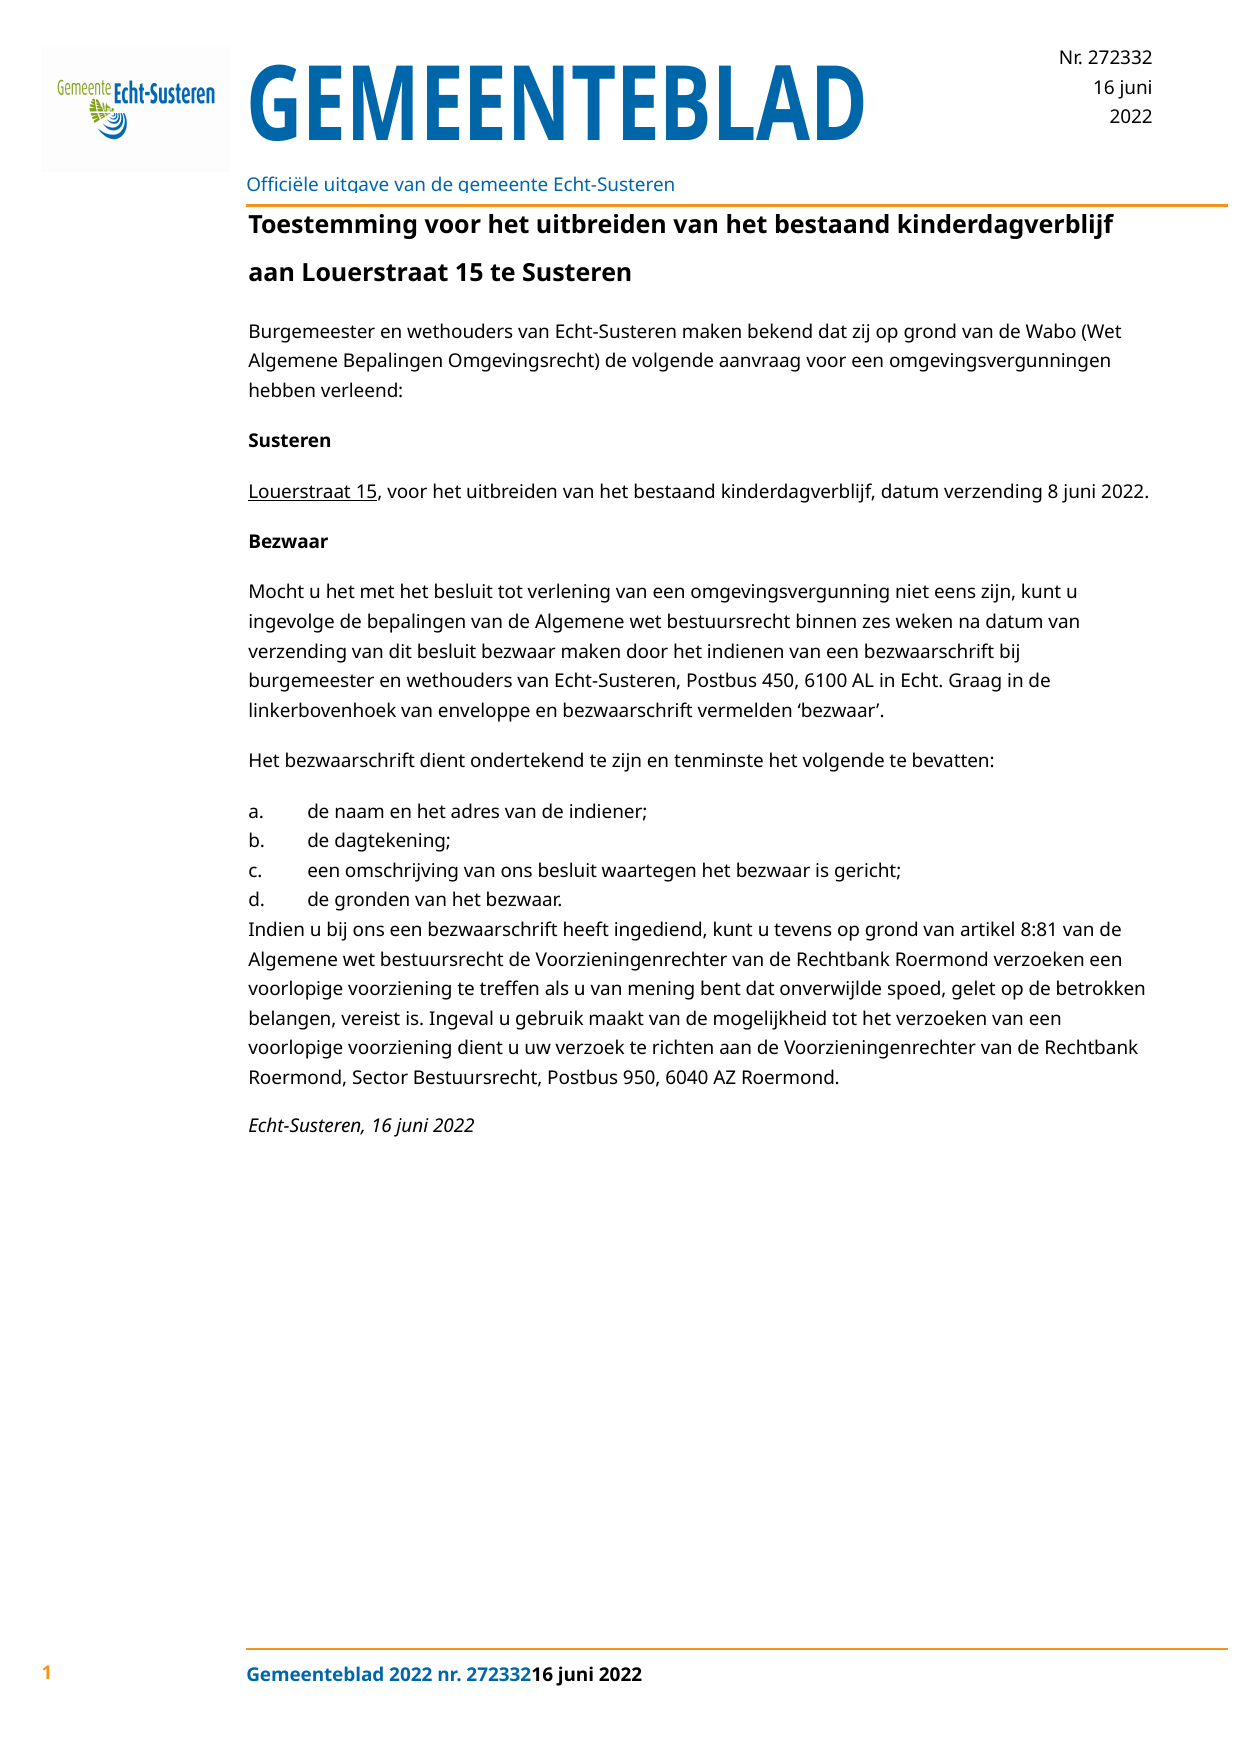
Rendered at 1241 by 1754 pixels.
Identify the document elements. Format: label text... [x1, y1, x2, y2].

text Indien u bij ons een bezwaarschrift heeft ingediend, kunt u tevens op grond van artikel 8:81 van de Algemene wet bestuursrecht de Voorzieningenrechter van de Rechtbank Roermond verzoeken een voorlopige voorziening te treffen als u van mening bent dat onverwijlde spoed, gelet op de betrokken belangen, vereist is. Ingeval u gebruik maakt van de mogelijkheid tot het verzoeken van een voorlopige voorziening dient u uw verzoek te richten aan de Voorzieningenrechter van de Rechtbank Roermond, Sector Bestuursrecht, Postbus 950, 6040 AZ Roermond. [248, 916, 1152, 1090]
text Toestemming voor het uitbreiden van het bestaand kinderdagverblijf aan Louerstraat 15 te Susteren [248, 207, 1152, 288]
list de gronden van het bezwaar. [248, 887, 1152, 912]
text Het bezwaarschrift dient ondertekend te zijn en tenminste het volgende te bevatten: [248, 747, 1152, 773]
list een omschrijving van ons besluit waartegen het bezwaar is gericht; [248, 857, 1152, 883]
text Susteren [248, 427, 1152, 453]
list de dagtekening; [248, 827, 1152, 853]
text Bezwaar [248, 528, 1152, 554]
text Mocht u het met het besluit tot verlening van een omgevingsvergunning niet eens zijn, kunt u ingevolge de bepalingen van de Algemene wet bestuursrecht binnen zes weken na datum van verzending van dit besluit bezwaar maken door het indienen van een bezwaarschrift bij burgemeester en wethouders van Echt-Susteren, Postbus 450, 6100 AL in Echt. Graag in de linkerbovenhoek van enveloppe en bezwaarschrift vermelden ‘bezwaar’. [248, 579, 1152, 723]
text Echt-Susteren, 16 juni 2022 [248, 1112, 1152, 1138]
text Burgemeester en wethouders van Echt-Susteren maken bekend dat zij op grond van de Wabo (Wet Algemene Bepalingen Omgevingsrecht) de volgende aanvraag voor een omgevingsvergunningen hebben verleend: [248, 318, 1152, 403]
picture [41, 47, 231, 172]
text Louerstraat 15, voor het uitbreiden van het bestaand kinderdagverblijf, datum verzending 8 juni 2022. [248, 478, 1152, 504]
list de naam en het adres van de indiener; [248, 798, 1152, 824]
